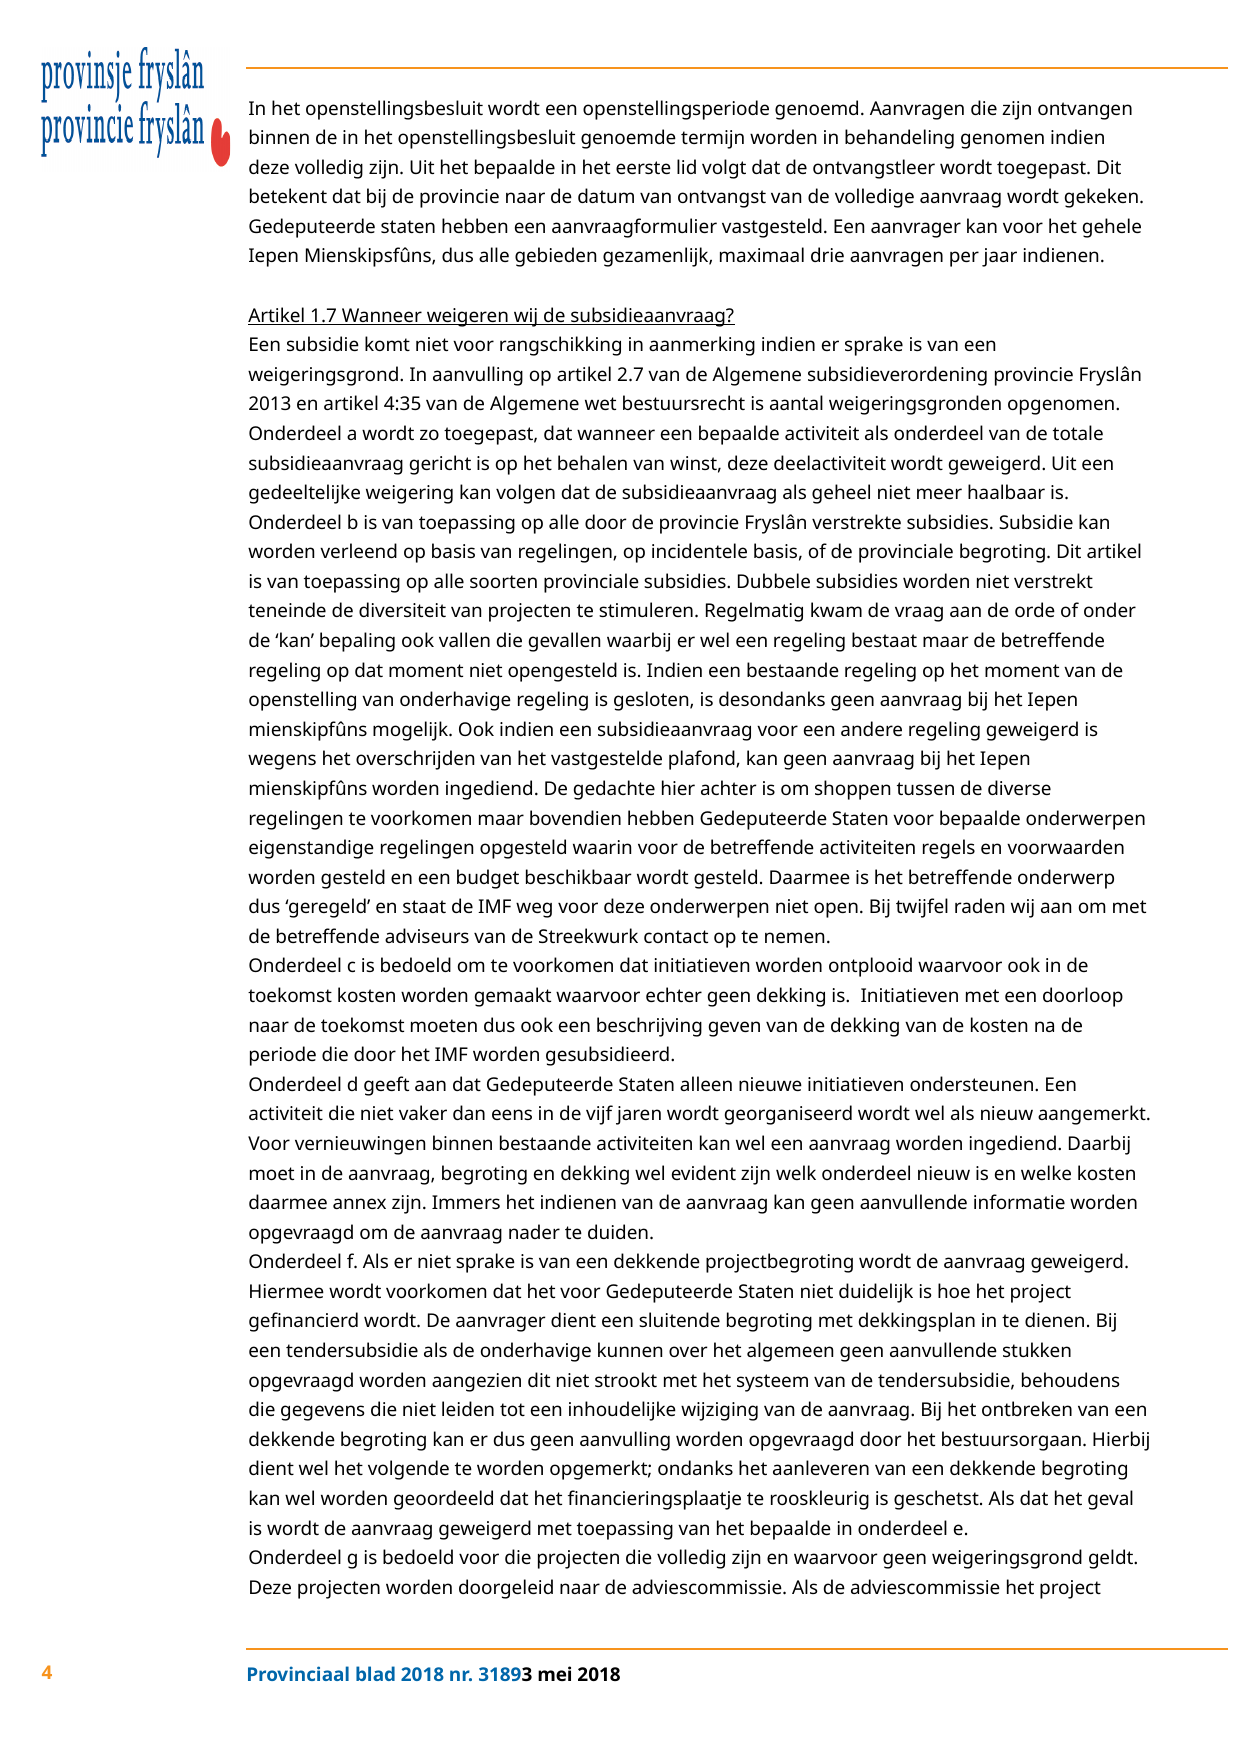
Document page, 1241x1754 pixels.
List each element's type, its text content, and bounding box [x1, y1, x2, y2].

text Onderdeel f. Als er niet sprake is van een dekkende projectbegroting wordt de aanvraag geweigerd. Hiermee wordt voorkomen dat het voor Gedeputeerde Staten niet duidelijk is hoe het project gefinancierd wordt. De aanvrager dient een sluitende begroting met dekkingsplan in te dienen. Bij een tendersubsidie als de onderhavige kunnen over het algemeen geen aanvullende stukken opgevraagd worden aangezien dit niet strookt met het systeem van de tendersubsidie, behoudens die gegevens die niet leiden tot een inhoudelijke wijziging van de aanvraag. Bij het ontbreken van een dekkende begroting kan er dus geen aanvulling worden opgevraagd door het bestuursorgaan. Hierbij dient wel het volgende te worden opgemerkt; ondanks het aanleveren van een dekkende begroting kan wel worden geoordeeld dat het financieringsplaatje te rooskleurig is geschetst. Als dat het geval is wordt de aanvraag geweigerd met toepassing van het bepaalde in onderdeel e. [248, 1248, 1152, 1541]
text Onderdeel b is van toepassing op alle door de provincie Fryslân verstrekte subsidies. Subsidie kan worden verleend op basis van regelingen, op incidentele basis, of de provinciale begroting. Dit artikel is van toepassing op alle soorten provinciale subsidies. Dubbele subsidies worden niet verstrekt teneinde de diversiteit van projecten te stimuleren. Regelmatig kwam de vraag aan de orde of onder de ‘kan’ bepaling ook vallen die gevallen waarbij er wel een regeling bestaat maar de betreffende regeling op dat moment niet opengesteld is. Indien een bestaande regeling op het moment van de openstelling van onderhavige regeling is gesloten, is desondanks geen aanvraag bij het Iepen mienskipfûns mogelijk. Ook indien een subsidieaanvraag voor een andere regeling geweigerd is wegens het overschrijden van het vastgestelde plafond, kan geen aanvraag bij het Iepen mienskipfûns worden ingediend. De gedachte hier achter is om shoppen tussen de diverse regelingen te voorkomen maar bovendien hebben Gedeputeerde Staten voor bepaalde onderwerpen eigenstandige regelingen opgesteld waarin voor de betreffende activiteiten regels en voorwaarden worden gesteld en een budget beschikbaar wordt gesteld. Daarmee is het betreffende onderwerp dus ‘geregeld’ en staat de IMF weg voor deze onderwerpen niet open. Bij twijfel raden wij aan om met de betreffende adviseurs van de Streekwurk contact op te nemen. [248, 509, 1152, 949]
text Artikel 1.7 Wanneer weigeren wij de subsidieaanvraag? [248, 302, 1152, 328]
text Onderdeel a wordt zo toegepast, dat wanneer een bepaalde activiteit als onderdeel van de totale subsidieaanvraag gericht is op het behalen van winst, deze deelactiviteit wordt geweigerd. Uit een gedeeltelijke weigering kan volgen dat de subsidieaanvraag als geheel niet meer haalbaar is. [248, 420, 1152, 505]
text Onderdeel g is bedoeld voor die projecten die volledig zijn en waarvoor geen weigeringsgrond geldt. Deze projecten worden doorgeleid naar de adviescommissie. Als de adviescommissie het project [248, 1544, 1152, 1600]
text In het openstellingsbesluit wordt een openstellingsperiode genoemd. Aanvragen die zijn ontvangen binnen de in het openstellingsbesluit genoemde termijn worden in behandeling genomen indien deze volledig zijn. Uit het bepaalde in het eerste lid volgt dat de ontvangstleer wordt toegepast. Dit betekent dat bij de provincie naar de datum van ontvangst van de volledige aanvraag wordt gekeken. [248, 95, 1152, 209]
text Onderdeel d geeft aan dat Gedeputeerde Staten alleen nieuwe initiatieven ondersteunen. Een activiteit die niet vaker dan eens in de vijf jaren wordt georganiseerd wordt wel als nieuw aangemerkt. Voor vernieuwingen binnen bestaande activiteiten kan wel een aanvraag worden ingediend. Daarbij moet in de aanvraag, begroting en dekking wel evident zijn welk onderdeel nieuw is en welke kosten daarmee annex zijn. Immers het indienen van de aanvraag kan geen aanvullende informatie worden opgevraagd om de aanvraag nader te duiden. [248, 1071, 1152, 1245]
text Een subsidie komt niet voor rangschikking in aanmerking indien er sprake is van een weigeringsgrond. In aanvulling op artikel 2.7 van de Algemene subsidieverordening provincie Fryslân 2013 en artikel 4:35 van de Algemene wet bestuursrecht is aantal weigeringsgronden opgenomen. [248, 331, 1152, 416]
text Onderdeel c is bedoeld om te voorkomen dat initiatieven worden ontplooid waarvoor ook in de toekomst kosten worden gemaakt waarvoor echter geen dekking is. Initiatieven met een doorloop naar de toekomst moeten dus ook een beschrijving geven van de dekking van de kosten na de periode die door het IMF worden gesubsidieerd. [248, 953, 1152, 1067]
picture [41, 47, 231, 172]
text Gedeputeerde staten hebben een aanvraagformulier vastgesteld. Een aanvrager kan voor het gehele Iepen Mienskipsfûns, dus alle gebieden gezamenlijk, maximaal drie aanvragen per jaar indienen. [248, 213, 1152, 268]
